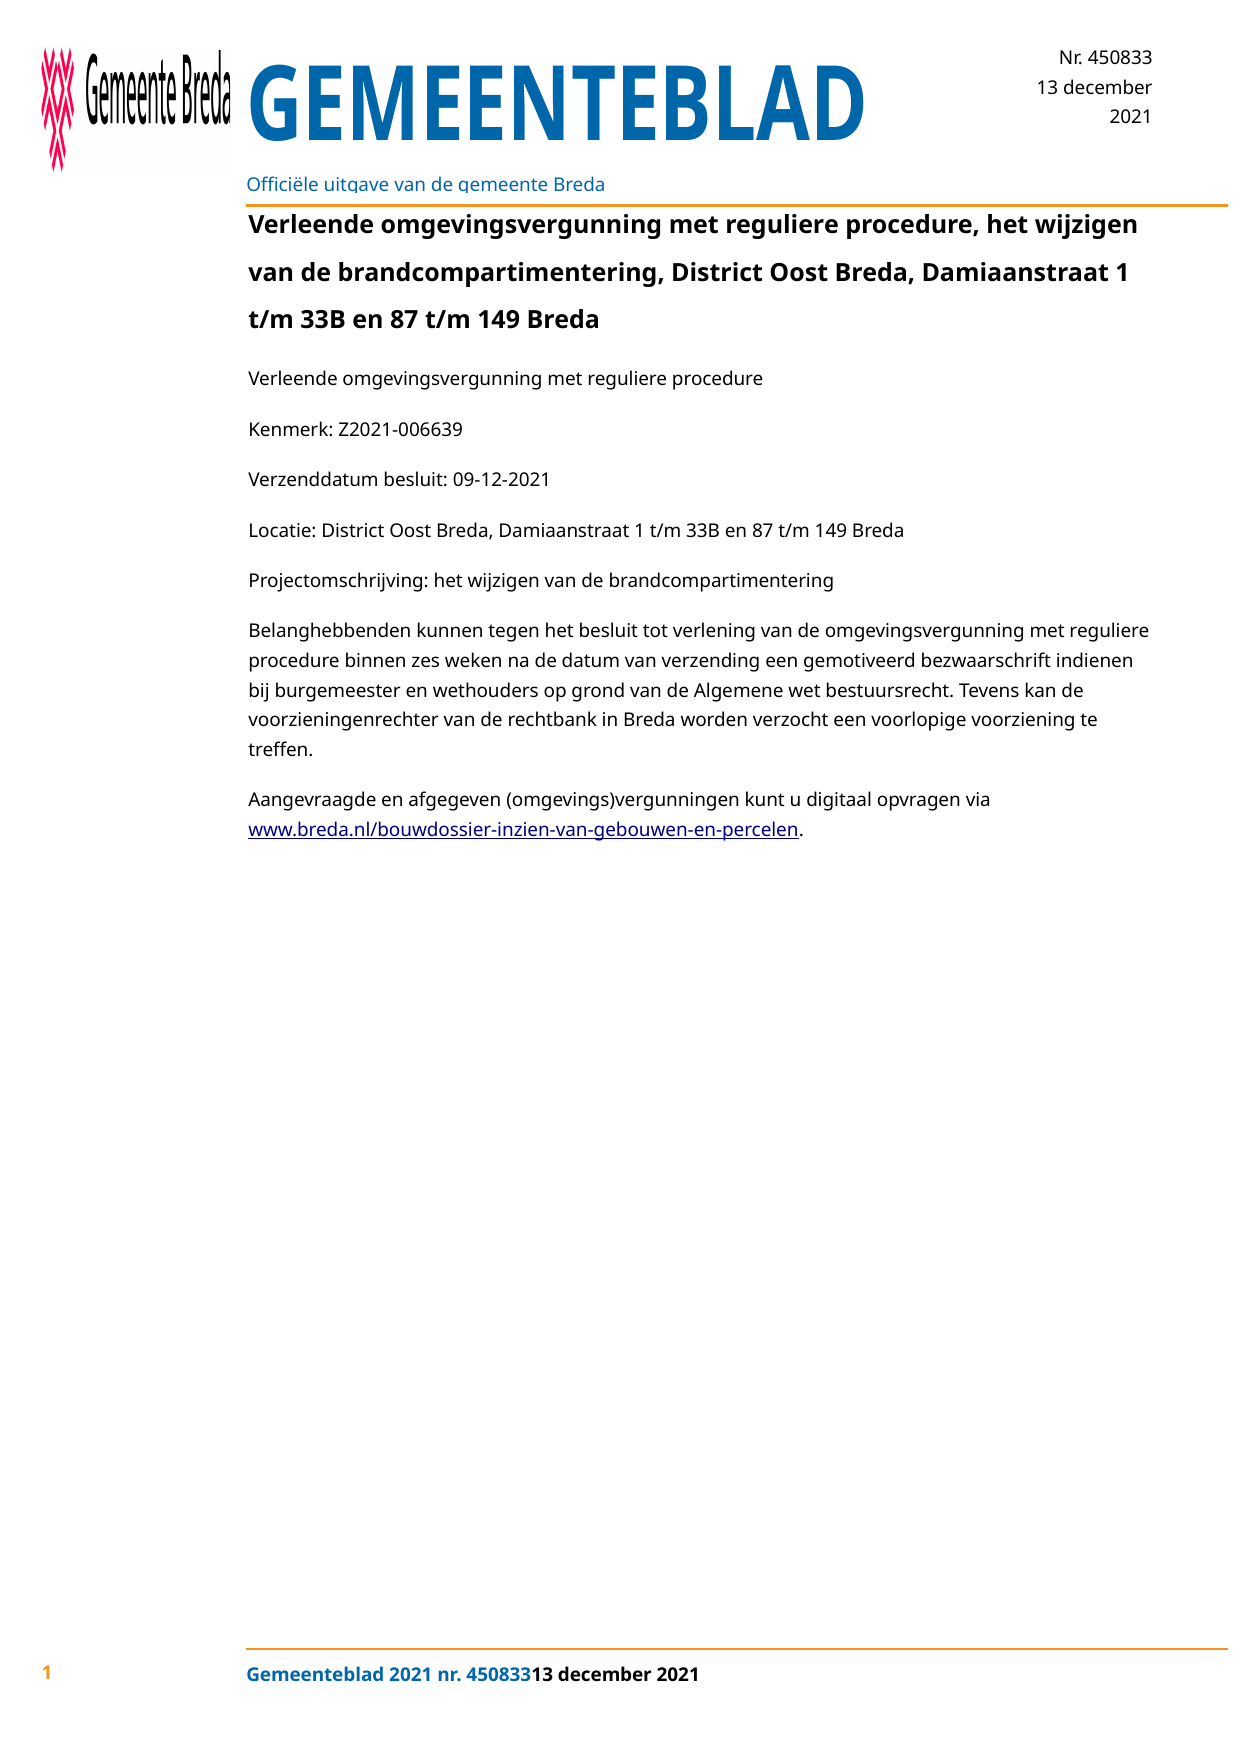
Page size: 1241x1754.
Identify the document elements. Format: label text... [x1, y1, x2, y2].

text Projectomschrijving: het wijzigen van de brandcompartimentering [248, 567, 1152, 593]
text Verleende omgevingsvergunning met reguliere procedure, het wijzigen van de brandcompartimentering, District Oost Breda, Damiaanstraat 1 t/m 33B en 87 t/m 149 Breda [248, 207, 1152, 336]
text Aangevraagde en afgegeven (omgevings)vergunningen kunt u digitaal opvragen via www.breda.nl/bouwdossier-inzien-van-gebouwen-en-percelen. [248, 786, 1152, 842]
text Verleende omgevingsvergunning met reguliere procedure [248, 366, 1152, 391]
text Belanghebbenden kunnen tegen het besluit tot verlening van de omgevingsvergunning met reguliere procedure binnen zes weken na de datum van verzending een gemotiveerd bezwaarschrift indienen bij burgemeester en wethouders op grond van de Algemene wet bestuursrecht. Tevens kan de voorzieningenrechter van de rechtbank in Breda worden verzocht een voorlopige voorziening te treffen. [248, 618, 1152, 762]
picture [41, 47, 231, 172]
text Kenmerk: Z2021-006639 [248, 416, 1152, 442]
text Locatie: District Oost Breda, Damiaanstraat 1 t/m 33B en 87 t/m 149 Breda [248, 517, 1152, 542]
text Verzenddatum besluit: 09-12-2021 [248, 466, 1152, 492]
